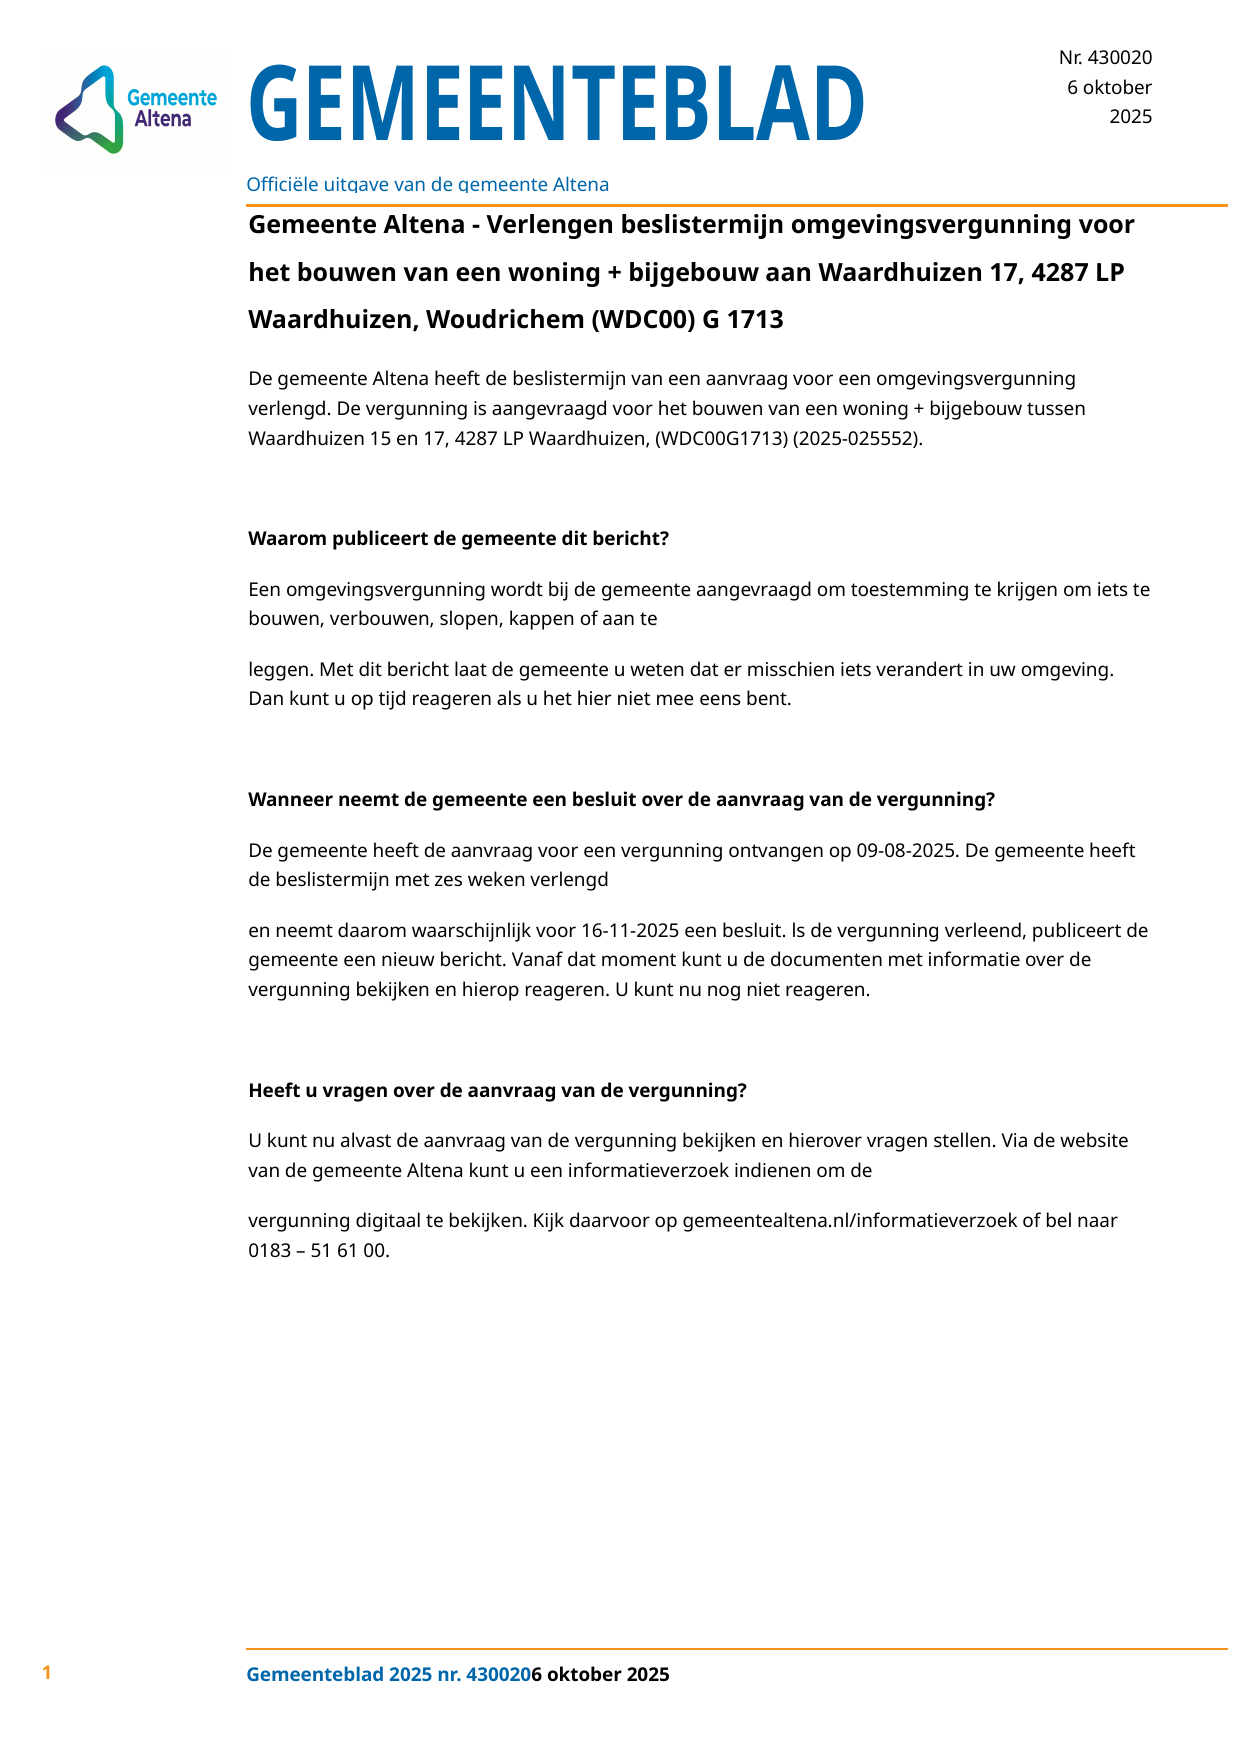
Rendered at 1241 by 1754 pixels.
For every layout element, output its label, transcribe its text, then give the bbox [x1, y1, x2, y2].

picture [41, 47, 231, 172]
text leggen. Met dit bericht laat de gemeente u weten dat er misschien iets verandert in uw omgeving. Dan kunt u op tijd reageren als u het hier niet mee eens bent. [248, 656, 1152, 711]
text De gemeente heeft de aanvraag voor een vergunning ontvangen op 09-08-2025. De gemeente heeft de beslistermijn met zes weken verlengd [248, 837, 1152, 892]
text vergunning digitaal te bekijken. Kijk daarvoor op gemeentealtena.nl/informatieverzoek of bel naar 0183 – 51 61 00. [248, 1207, 1152, 1262]
text en neemt daarom waarschijnlijk voor 16-11-2025 een besluit. ls de vergunning verleend, publiceert de gemeente een nieuw bericht. Vanaf dat moment kunt u de documenten met informatie over de vergunning bekijken en hierop reageren. U kunt nu nog niet reageren. [248, 917, 1152, 1002]
text Wanneer neemt de gemeente een besluit over de aanvraag van de vergunning? [248, 786, 1152, 812]
text Gemeente Altena - Verlengen beslistermijn omgevingsvergunning voor het bouwen van een woning + bijgebouw aan Waardhuizen 17, 4287 LP Waardhuizen, Woudrichem (WDC00) G 1713 [248, 207, 1152, 336]
text Heeft u vragen over de aanvraag van de vergunning? [248, 1077, 1152, 1102]
text De gemeente Altena heeft de beslistermijn van een aanvraag voor een omgevingsvergunning verlengd. De vergunning is aangevraagd voor het bouwen van een woning + bijgebouw tussen Waardhuizen 15 en 17, 4287 LP Waardhuizen, (WDC00G1713) (2025-025552). [248, 366, 1152, 450]
text Een omgevingsvergunning wordt bij de gemeente aangevraagd om toestemming te krijgen om iets te bouwen, verbouwen, slopen, kappen of aan te [248, 576, 1152, 631]
text Waarom publiceert de gemeente dit bericht? [248, 526, 1152, 551]
text U kunt nu alvast de aanvraag van de vergunning bekijken en hierover vragen stellen. Via de website van de gemeente Altena kunt u een informatieverzoek indienen om de [248, 1127, 1152, 1182]
